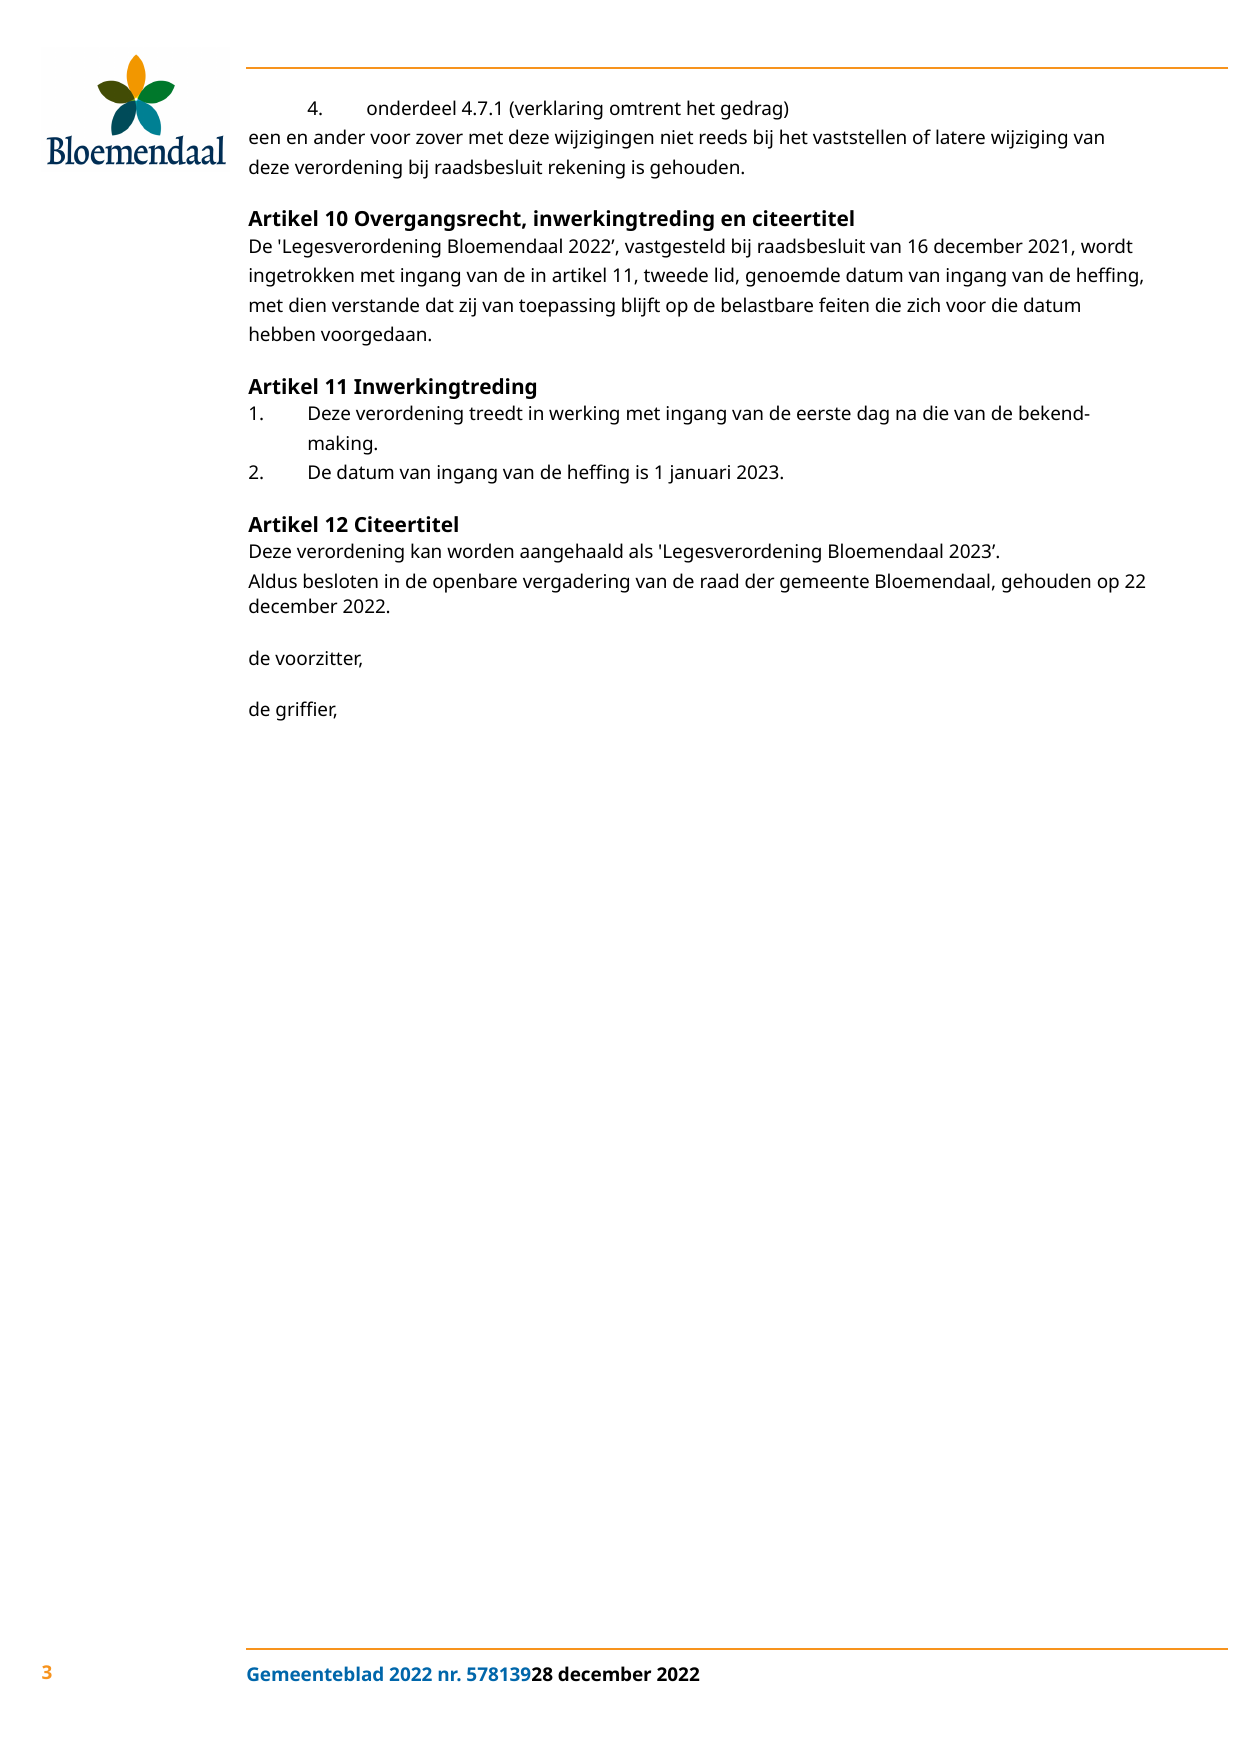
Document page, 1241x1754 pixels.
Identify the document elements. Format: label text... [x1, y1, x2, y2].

list De datum van ingang van de heffing is 1 januari 2023. [248, 459, 1152, 485]
list onderdeel 4.7.1 (verklaring omtrent het gedrag) [307, 95, 1152, 121]
text de voorzitter, [248, 645, 1152, 671]
text de griffier, [248, 697, 1152, 722]
picture [41, 47, 231, 172]
text Aldus besloten in de openbare vergadering van de raad der gemeente Bloemendaal, gehouden op 22 december 2022. [248, 568, 1152, 619]
text Artikel 11 Inwerkingtreding [248, 372, 1152, 400]
text De 'Legesverordening Bloemendaal 2022’, vastgesteld bij raadsbesluit van 16 december 2021, wordt ingetrokken met ingang van de in artikel 11, tweede lid, genoemde datum van ingang van de heffing, met dien verstande dat zij van toepassing blijft op de belastbare feiten die zich voor die datum hebben voorgedaan. [248, 233, 1152, 347]
text Artikel 10 Overgangsrecht, inwerkingtreding en citeertitel [248, 204, 1152, 233]
text een en ander voor zover met deze wijzigingen niet reeds bij het vaststellen of latere wijziging van deze verordening bij raadsbesluit rekening is gehouden. [248, 124, 1152, 180]
list Deze verordening treedt in werking met ingang van de eerste dag na die van de bekend-making. [248, 400, 1152, 456]
text Artikel 12 Citeertitel [248, 510, 1152, 538]
text Deze verordening kan worden aangehaald als 'Legesverordening Bloemendaal 2023’. [248, 538, 1152, 564]
